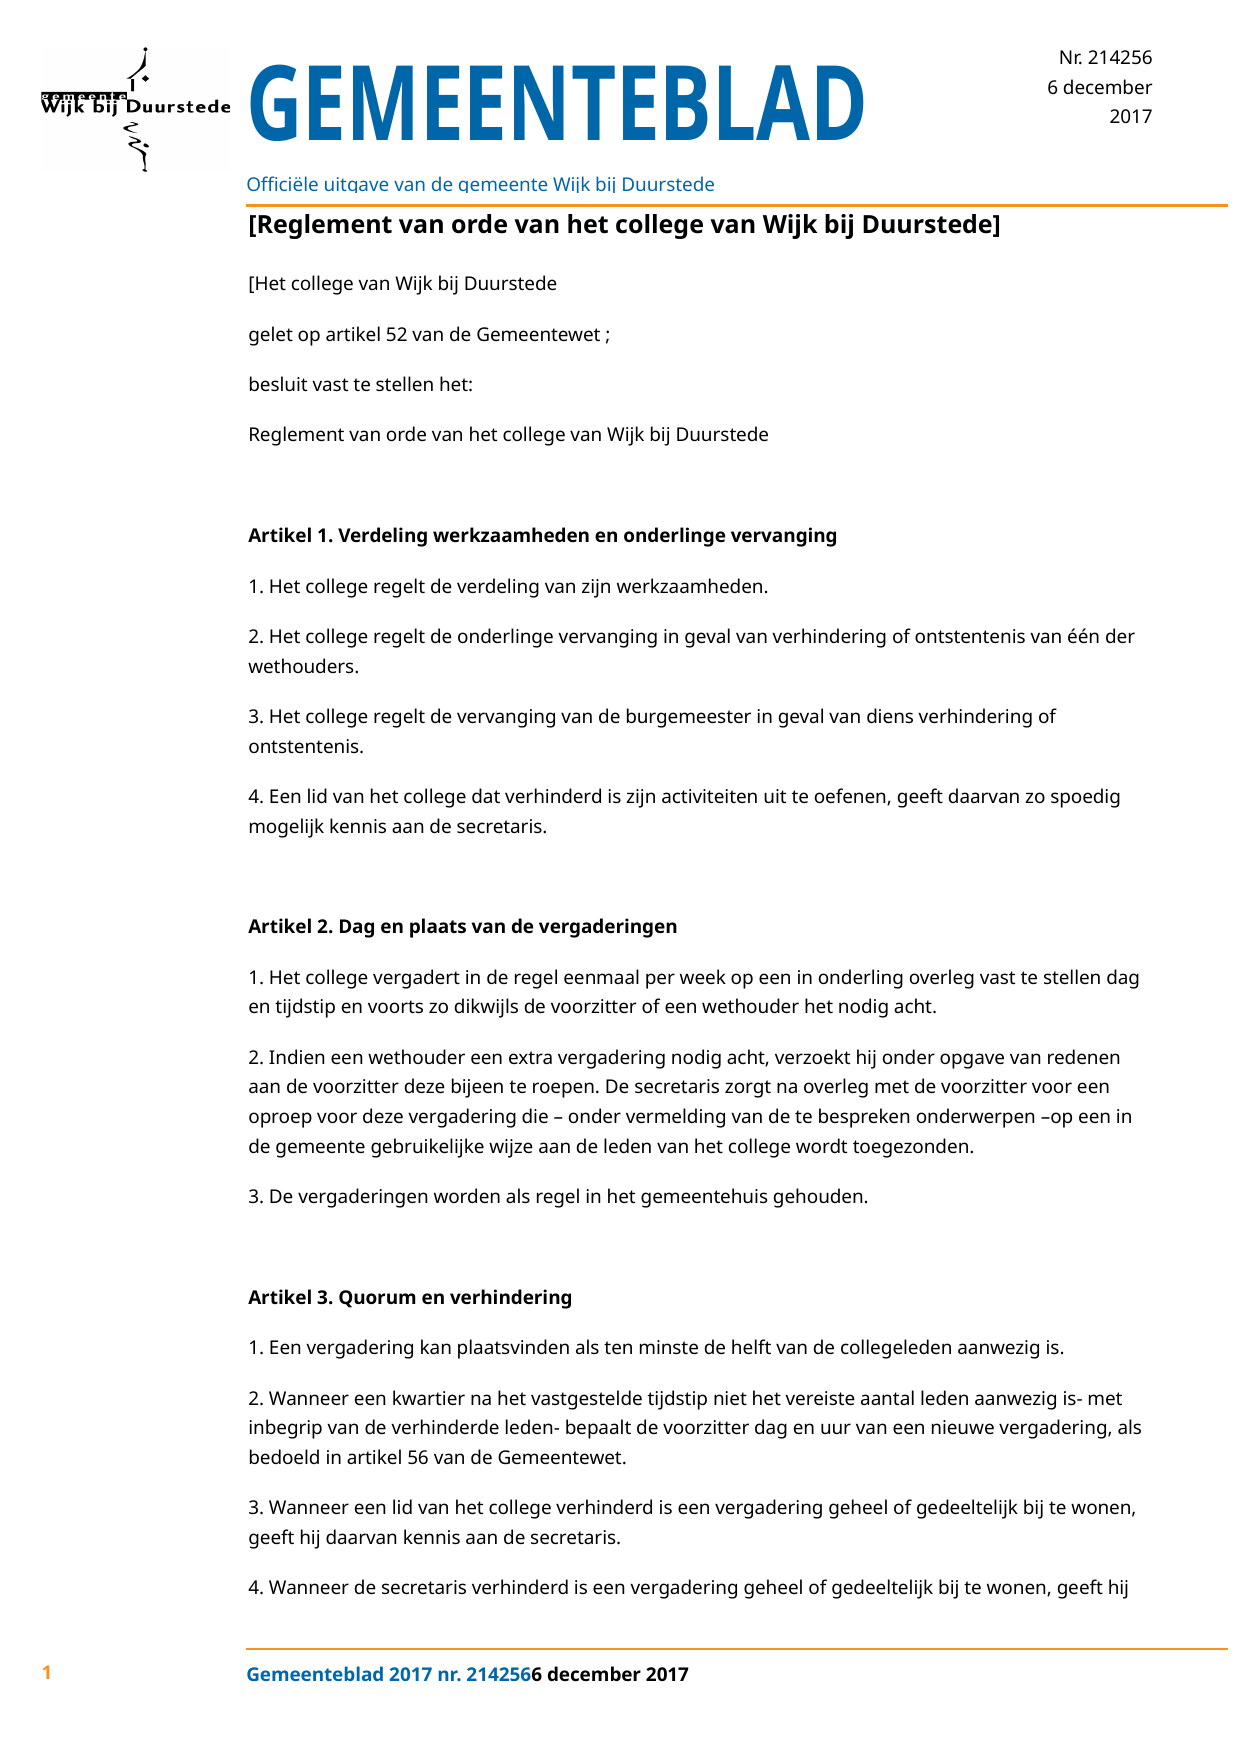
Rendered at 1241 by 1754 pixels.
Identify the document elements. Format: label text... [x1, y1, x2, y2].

text 3. Wanneer een lid van het college verhinderd is een vergadering geheel of gedeeltelijk bij te wonen, geeft hij daarvan kennis aan de secretaris. [248, 1494, 1152, 1550]
text 4. Een lid van het college dat verhinderd is zijn activiteiten uit te oefenen, geeft daarvan zo spoedig mogelijk kennis aan de secretaris. [248, 783, 1152, 838]
text [Het college van Wijk bij Duurstede [248, 270, 1152, 296]
text Artikel 2. Dag en plaats van de vergaderingen [248, 914, 1152, 939]
text Artikel 1. Verdeling werkzaamheden en onderlinge vervanging [248, 522, 1152, 548]
text 2. Wanneer een kwartier na het vastgestelde tijdstip niet het vereiste aantal leden aanwezig is- met inbegrip van de verhinderde leden- bepaalt de voorzitter dag en uur van een nieuwe vergadering, als bedoeld in artikel 56 van de Gemeentewet. [248, 1385, 1152, 1470]
text 2. Het college regelt de onderlinge vervanging in geval van verhindering of ontstentenis van één der wethouders. [248, 623, 1152, 678]
text [Reglement van orde van het college van Wijk bij Duurstede] [248, 207, 1152, 241]
text 1. Het college vergadert in de regel eenmaal per week op een in onderling overleg vast te stellen dag en tijdstip en voorts zo dikwijls de voorzitter of een wethouder het nodig acht. [248, 964, 1152, 1019]
text 3. Het college regelt de vervanging van de burgemeester in geval van diens verhindering of ontstentenis. [248, 703, 1152, 758]
text 4. Wanneer de secretaris verhinderd is een vergadering geheel of gedeeltelijk bij te wonen, geeft hij [248, 1574, 1152, 1600]
picture [41, 47, 231, 172]
text gelet op artikel 52 van de Gemeentewet ; [248, 321, 1152, 346]
text Reglement van orde van het college van Wijk bij Duurstede [248, 422, 1152, 447]
text 1. Het college regelt de verdeling van zijn werkzaamheden. [248, 573, 1152, 598]
text besluit vast te stellen het: [248, 371, 1152, 397]
text 2. Indien een wethouder een extra vergadering nodig acht, verzoekt hij onder opgave van redenen aan de voorzitter deze bijeen te roepen. De secretaris zorgt na overleg met de voorzitter voor een oproep voor deze vergadering die – onder vermelding van de te bespreken onderwerpen –op een in de gemeente gebruikelijke wijze aan de leden van het college wordt toegezonden. [248, 1044, 1152, 1158]
text 1. Een vergadering kan plaatsvinden als ten minste de helft van de collegeleden aanwezig is. [248, 1334, 1152, 1360]
text Artikel 3. Quorum en verhindering [248, 1284, 1152, 1310]
text 3. De vergaderingen worden als regel in het gemeentehuis gehouden. [248, 1183, 1152, 1209]
